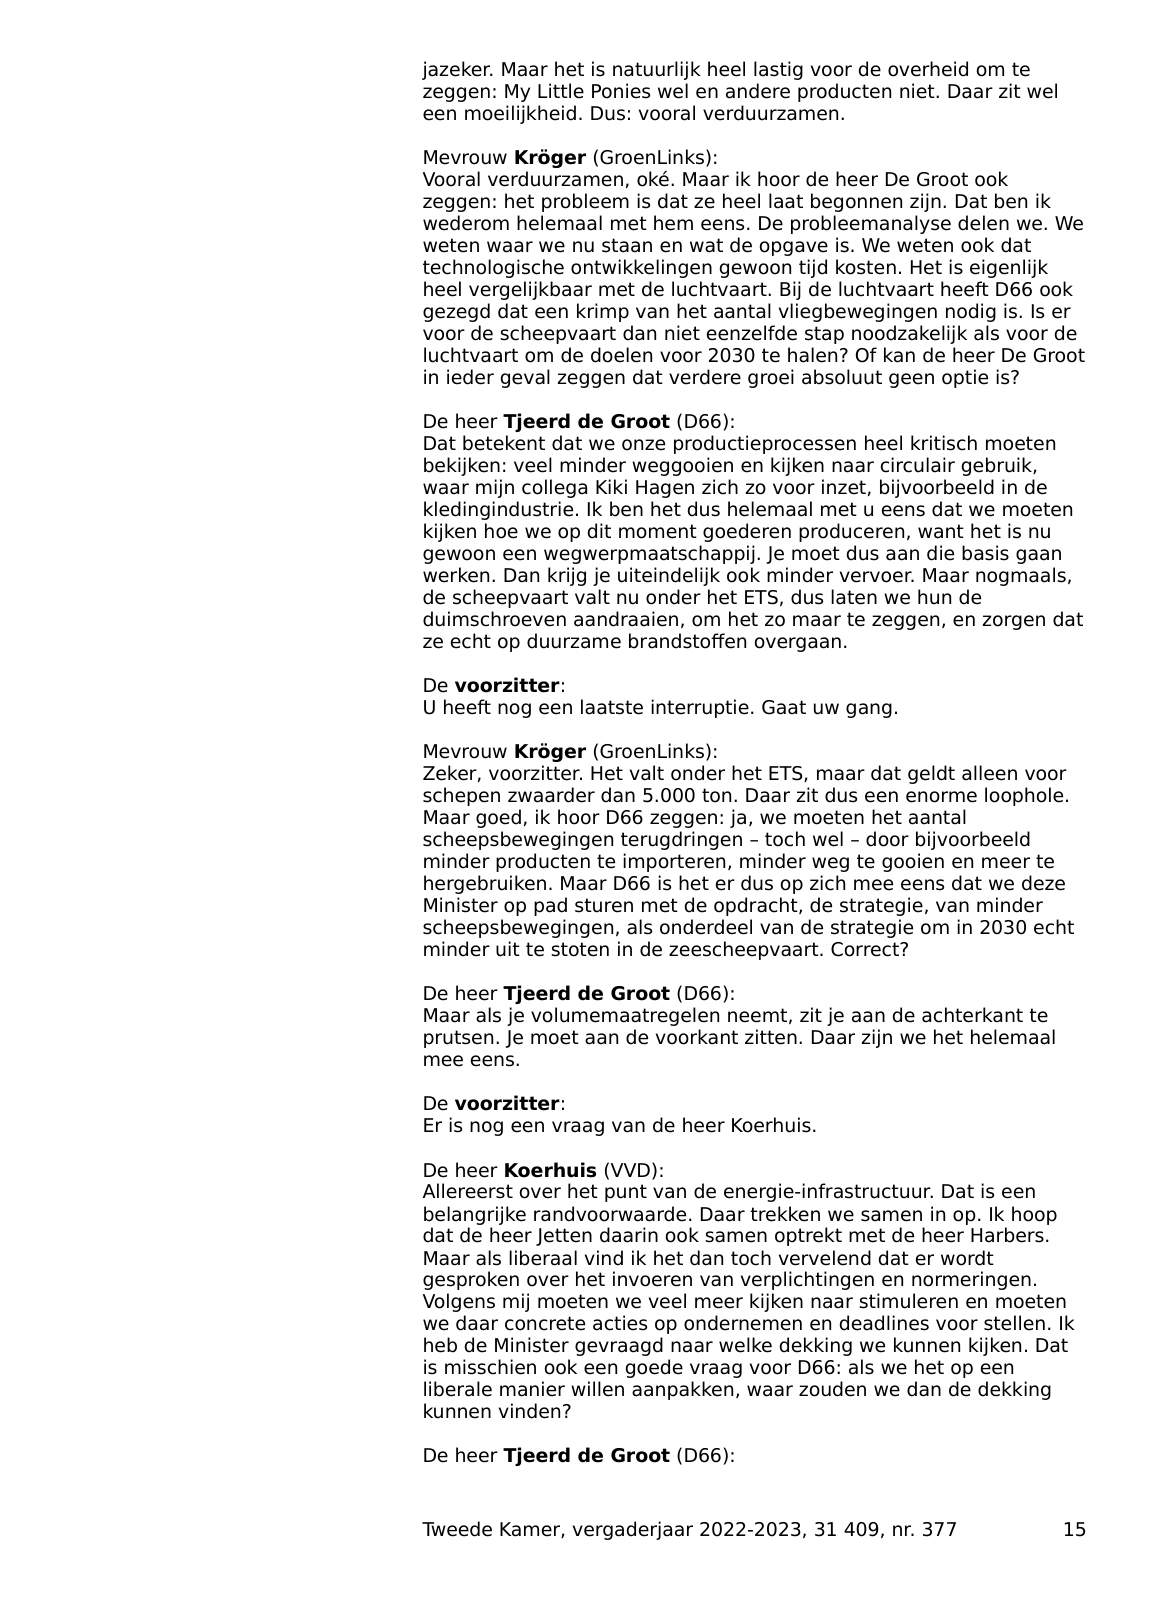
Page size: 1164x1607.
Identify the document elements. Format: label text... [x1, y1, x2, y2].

text Dat betekent dat we onze productieprocessen heel kritisch moeten bekijken: veel minder weggooien en kijken naar circulair gebruik, waar mijn collega Kiki Hagen zich zo voor inzet, bijvoorbeeld in de kledingindustrie. Ik ben het dus helemaal met u eens dat we moeten kijken hoe we op dit moment goederen produceren, want het is nu gewoon een wegwerpmaatschappij. Je moet dus aan die basis gaan werken. Dan krijg je uiteindelijk ook minder vervoer. Maar nogmaals, de scheepvaart valt nu onder het ETS, dus laten we hun de duimschroeven aandraaien, om het zo maar te zeggen, en zorgen dat ze echt op duurzame brandstoffen overgaan. [422, 433, 1087, 653]
text De heer Tjeerd de Groot (D66): [422, 983, 1087, 1005]
text jazeker. Maar het is natuurlijk heel lastig voor de overheid om te zeggen: My Little Ponies wel en andere producten niet. Daar zit wel een moeilijkheid. Dus: vooral verduurzamen. [422, 59, 1087, 125]
text De heer Tjeerd de Groot (D66): [422, 1445, 1087, 1467]
text Allereerst over het punt van de energie-infrastructuur. Dat is een belangrijke randvoorwaarde. Daar trekken we samen in op. Ik hoop dat de heer Jetten daarin ook samen optrekt met de heer Harbers. Maar als liberaal vind ik het dan toch vervelend dat er wordt gesproken over het invoeren van verplichtingen en normeringen. Volgens mij moeten we veel meer kijken naar stimuleren en moeten we daar concrete acties op ondernemen en deadlines voor stellen. Ik heb de Minister gevraagd naar welke dekking we kunnen kijken. Dat is misschien ook een goede vraag voor D66: als we het op een liberale manier willen aanpakken, waar zouden we dan de dekking kunnen vinden? [422, 1181, 1087, 1423]
text Zeker, voorzitter. Het valt onder het ETS, maar dat geldt alleen voor schepen zwaarder dan 5.000 ton. Daar zit dus een enorme loophole. Maar goed, ik hoor D66 zeggen: ja, we moeten het aantal scheepsbewegingen terugdringen – toch wel – door bijvoorbeeld minder producten te importeren, minder weg te gooien en meer te hergebruiken. Maar D66 is het er dus op zich mee eens dat we deze Minister op pad sturen met de opdracht, de strategie, van minder scheepsbewegingen, als onderdeel van de strategie om in 2030 echt minder uit te stoten in de zeescheepvaart. Correct? [422, 763, 1087, 961]
text Vooral verduurzamen, oké. Maar ik hoor de heer De Groot ook zeggen: het probleem is dat ze heel laat begonnen zijn. Dat ben ik wederom helemaal met hem eens. De probleemanalyse delen we. We weten waar we nu staan en wat de opgave is. We weten ook dat technologische ontwikkelingen gewoon tijd kosten. Het is eigenlijk heel vergelijkbaar met de luchtvaart. Bij de luchtvaart heeft D66 ook gezegd dat een krimp van het aantal vliegbewegingen nodig is. Is er voor de scheepvaart dan niet eenzelfde stap noodzakelijk als voor de luchtvaart om de doelen voor 2030 te halen? Of kan de heer De Groot in ieder geval zeggen dat verdere groei absoluut geen optie is? [422, 169, 1087, 389]
text U heeft nog een laatste interruptie. Gaat uw gang. [422, 697, 1087, 719]
text Mevrouw Kröger (GroenLinks): [422, 147, 1087, 169]
text De voorzitter: [422, 1093, 1087, 1115]
text De heer Koerhuis (VVD): [422, 1159, 1087, 1181]
text Maar als je volumemaatregelen neemt, zit je aan de achterkant te prutsen. Je moet aan de voorkant zitten. Daar zijn we het helemaal mee eens. [422, 1005, 1087, 1071]
text Mevrouw Kröger (GroenLinks): [422, 741, 1087, 763]
text De voorzitter: [422, 675, 1087, 697]
text De heer Tjeerd de Groot (D66): [422, 411, 1087, 433]
text Er is nog een vraag van de heer Koerhuis. [422, 1115, 1087, 1137]
